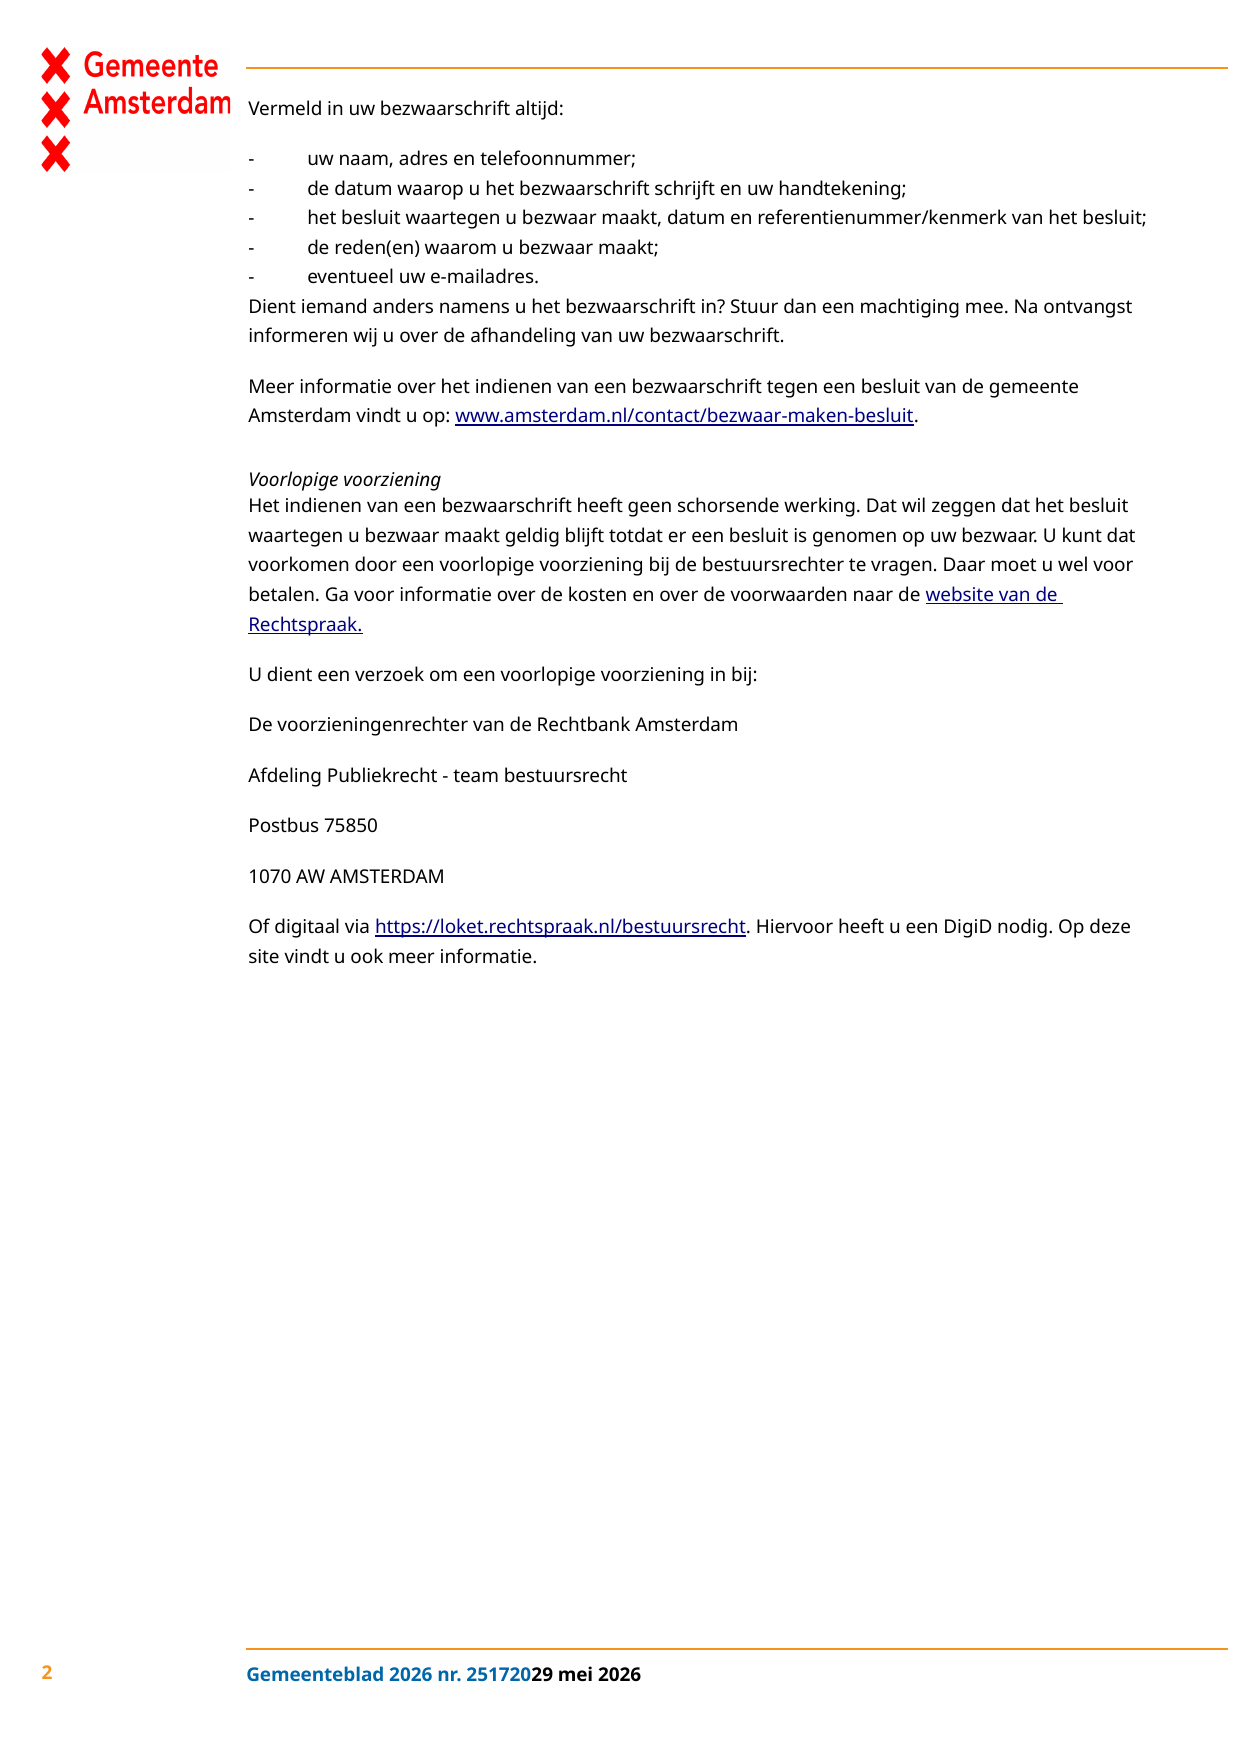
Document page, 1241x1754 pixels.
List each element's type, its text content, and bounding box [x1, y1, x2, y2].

text U dient een verzoek om een voorlopige voorziening in bij: [248, 661, 1152, 687]
text 1070 AW AMSTERDAM [248, 863, 1152, 888]
text Afdeling Publiekrecht - team bestuursrecht [248, 762, 1152, 788]
text Vermeld in uw bezwaarschrift altijd: [248, 95, 1152, 121]
text Het indienen van een bezwaarschrift heeft geen schorsende werking. Dat wil zeggen dat het besluit waartegen u bezwaar maakt geldig blijft totdat er een besluit is genomen op uw bezwaar. U kunt dat voorkomen door een voorlopige voorziening bij de bestuursrechter te vragen. Daar moet u wel voor betalen. Ga voor informatie over de kosten en over de voorwaarden naar de website van de Rechtspraak. [248, 492, 1152, 636]
list uw naam, adres en telefoonnummer; [248, 145, 1152, 171]
text De voorzieningenrechter van de Rechtbank Amsterdam [248, 712, 1152, 737]
text Of digitaal via https://loket.rechtspraak.nl/bestuursrecht. Hiervoor heeft u een DigiD nodig. Op deze site vindt u ook meer informatie. [248, 913, 1152, 968]
picture [41, 47, 231, 172]
list eventueel uw e-mailadres. [248, 263, 1152, 289]
text Voorlopige voorziening [248, 467, 1152, 492]
text Meer informatie over het indienen van een bezwaarschrift tegen een besluit van de gemeente Amsterdam vindt u op: www.amsterdam.nl/contact/bezwaar-maken-besluit. [248, 373, 1152, 428]
text Postbus 75850 [248, 812, 1152, 838]
text Dient iemand anders namens u het bezwaarschrift in? Stuur dan een machtiging mee. Na ontvangst informeren wij u over de afhandeling van uw bezwaarschrift. [248, 293, 1152, 348]
list de datum waarop u het bezwaarschrift schrijft en uw handtekening; [248, 175, 1152, 201]
list het besluit waartegen u bezwaar maakt, datum en referentienummer/kenmerk van het besluit; [248, 204, 1152, 230]
list de reden(en) waarom u bezwaar maakt; [248, 234, 1152, 260]
